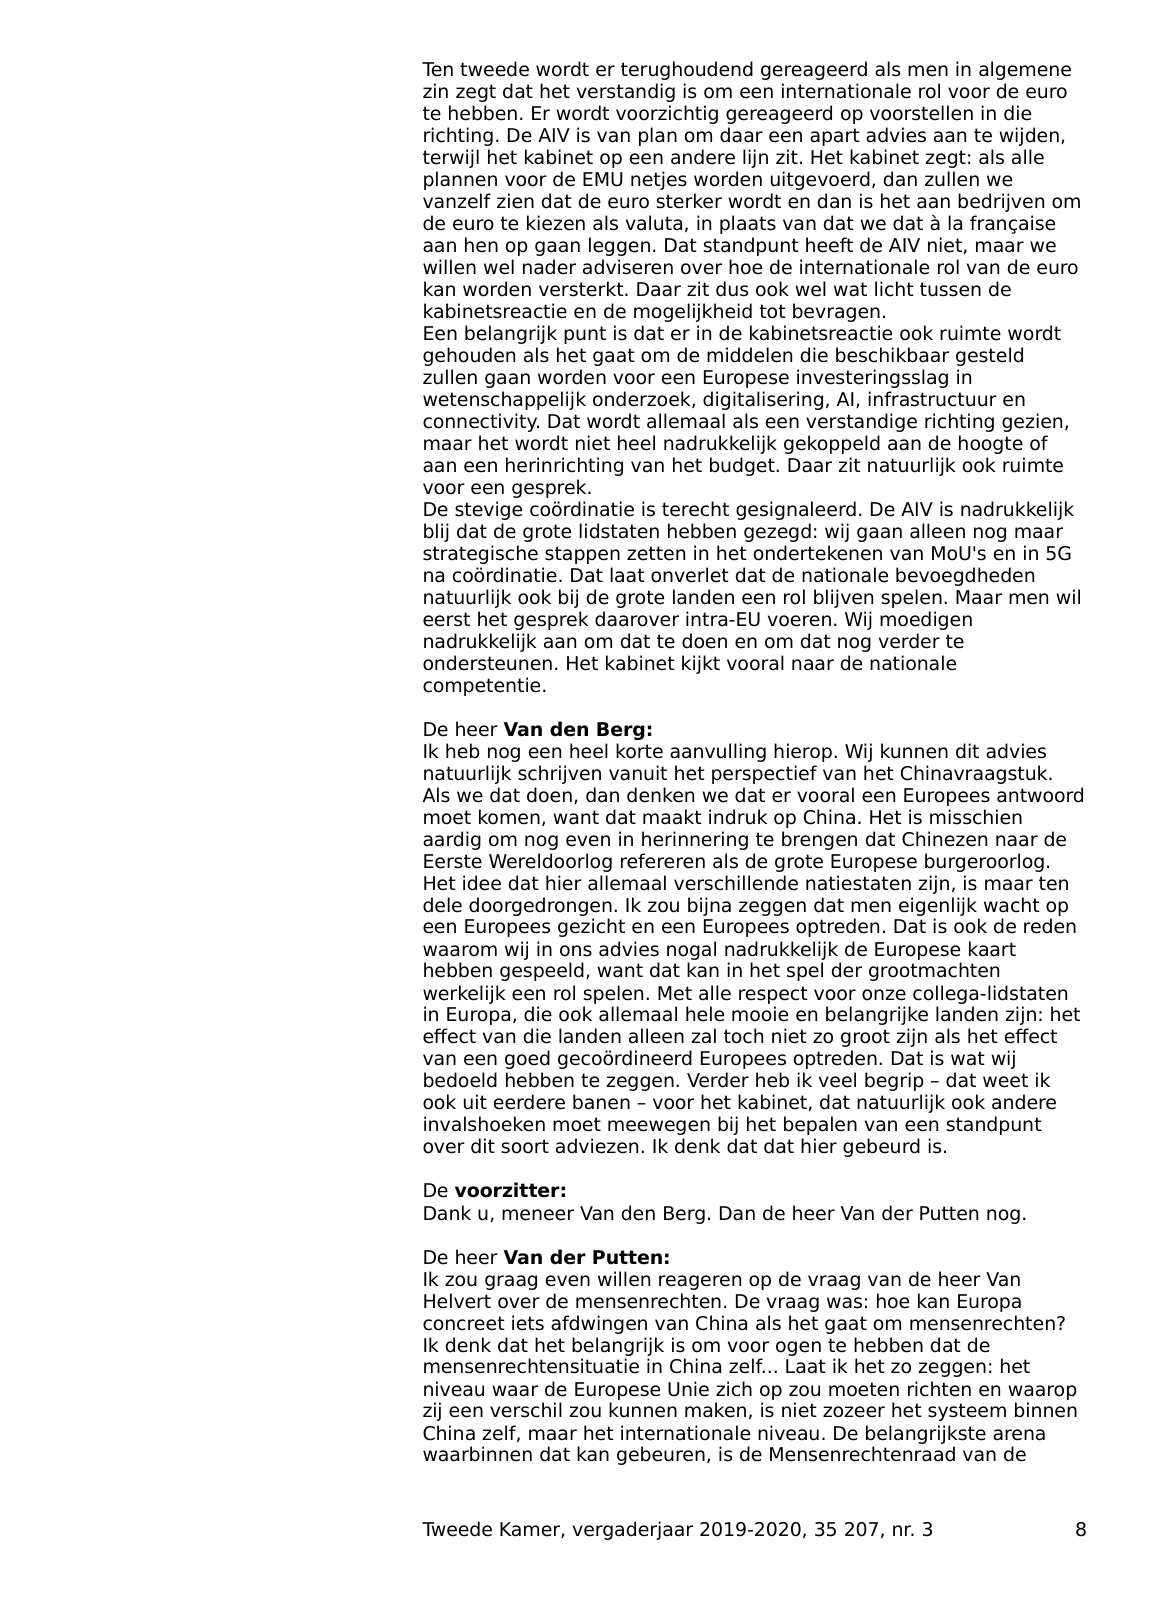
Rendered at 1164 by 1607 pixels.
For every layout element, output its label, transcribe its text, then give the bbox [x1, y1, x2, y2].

text De heer Van der Putten: [422, 1247, 1087, 1268]
text De stevige coördinatie is terecht gesignaleerd. De AIV is nadrukkelijk blij dat de grote lidstaten hebben gezegd: wij gaan alleen nog maar strategische stappen zetten in het ondertekenen van MoU's en in 5G na coördinatie. Dat laat onverlet dat de nationale bevoegdheden natuurlijk ook bij de grote landen een rol blijven spelen. Maar men wil eerst het gesprek daarover intra-EU voeren. Wij moedigen nadrukkelijk aan om dat te doen en om dat nog verder te ondersteunen. Het kabinet kijkt vooral naar de nationale competentie. [422, 499, 1087, 696]
text De voorzitter: [422, 1180, 1087, 1202]
text Ik zou graag even willen reageren op de vraag van de heer Van Helvert over de mensenrechten. De vraag was: hoe kan Europa concreet iets afdwingen van China als het gaat om mensenrechten? Ik denk dat het belangrijk is om voor ogen te hebben dat de mensenrechtensituatie in China zelf... Laat ik het zo zeggen: het niveau waar de Europese Unie zich op zou moeten richten en waarop zij een verschil zou kunnen maken, is niet zozeer het systeem binnen China zelf, maar het internationale niveau. De belangrijkste arena waarbinnen dat kan gebeuren, is de Mensenrechtenraad van de [422, 1268, 1087, 1466]
text Ik heb nog een heel korte aanvulling hierop. Wij kunnen dit advies natuurlijk schrijven vanuit het perspectief van het Chinavraagstuk. Als we dat doen, dan denken we dat er vooral een Europees antwoord moet komen, want dat maakt indruk op China. Het is misschien aardig om nog even in herinnering te brengen dat Chinezen naar de Eerste Wereldoorlog refereren als de grote Europese burgeroorlog. Het idee dat hier allemaal verschillende natiestaten zijn, is maar ten dele doorgedrongen. Ik zou bijna zeggen dat men eigenlijk wacht op een Europees gezicht en een Europees optreden. Dat is ook de reden waarom wij in ons advies nogal nadrukkelijk de Europese kaart hebben gespeeld, want dat kan in het spel der grootmachten werkelijk een rol spelen. Met alle respect voor onze collega-lidstaten in Europa, die ook allemaal hele mooie en belangrijke landen zijn: het effect van die landen alleen zal toch niet zo groot zijn als het effect van een goed gecoördineerd Europees optreden. Dat is wat wij bedoeld hebben te zeggen. Verder heb ik veel begrip – dat weet ik ook uit eerdere banen – voor het kabinet, dat natuurlijk ook andere invalshoeken moet meewegen bij het bepalen van een standpunt over dit soort adviezen. Ik denk dat dat hier gebeurd is. [422, 741, 1087, 1158]
text De heer Van den Berg: [422, 719, 1087, 741]
text Dank u, meneer Van den Berg. Dan de heer Van der Putten nog. [422, 1202, 1087, 1224]
text Ten tweede wordt er terughoudend gereageerd als men in algemene zin zegt dat het verstandig is om een internationale rol voor de euro te hebben. Er wordt voorzichtig gereageerd op voorstellen in die richting. De AIV is van plan om daar een apart advies aan te wijden, terwijl het kabinet op een andere lijn zit. Het kabinet zegt: als alle plannen voor de EMU netjes worden uitgevoerd, dan zullen we vanzelf zien dat de euro sterker wordt en dan is het aan bedrijven om de euro te kiezen als valuta, in plaats van dat we dat à la française aan hen op gaan leggen. Dat standpunt heeft de AIV niet, maar we willen wel nader adviseren over hoe de internationale rol van de euro kan worden versterkt. Daar zit dus ook wel wat licht tussen de kabinetsreactie en de mogelijkheid tot bevragen. [422, 59, 1087, 323]
text Een belangrijk punt is dat er in de kabinetsreactie ook ruimte wordt gehouden als het gaat om de middelen die beschikbaar gesteld zullen gaan worden voor een Europese investeringsslag in wetenschappelijk onderzoek, digitalisering, AI, infrastructuur en connectivity. Dat wordt allemaal als een verstandige richting gezien, maar het wordt niet heel nadrukkelijk gekoppeld aan de hoogte of aan een herinrichting van het budget. Daar zit natuurlijk ook ruimte voor een gesprek. [422, 323, 1087, 499]
